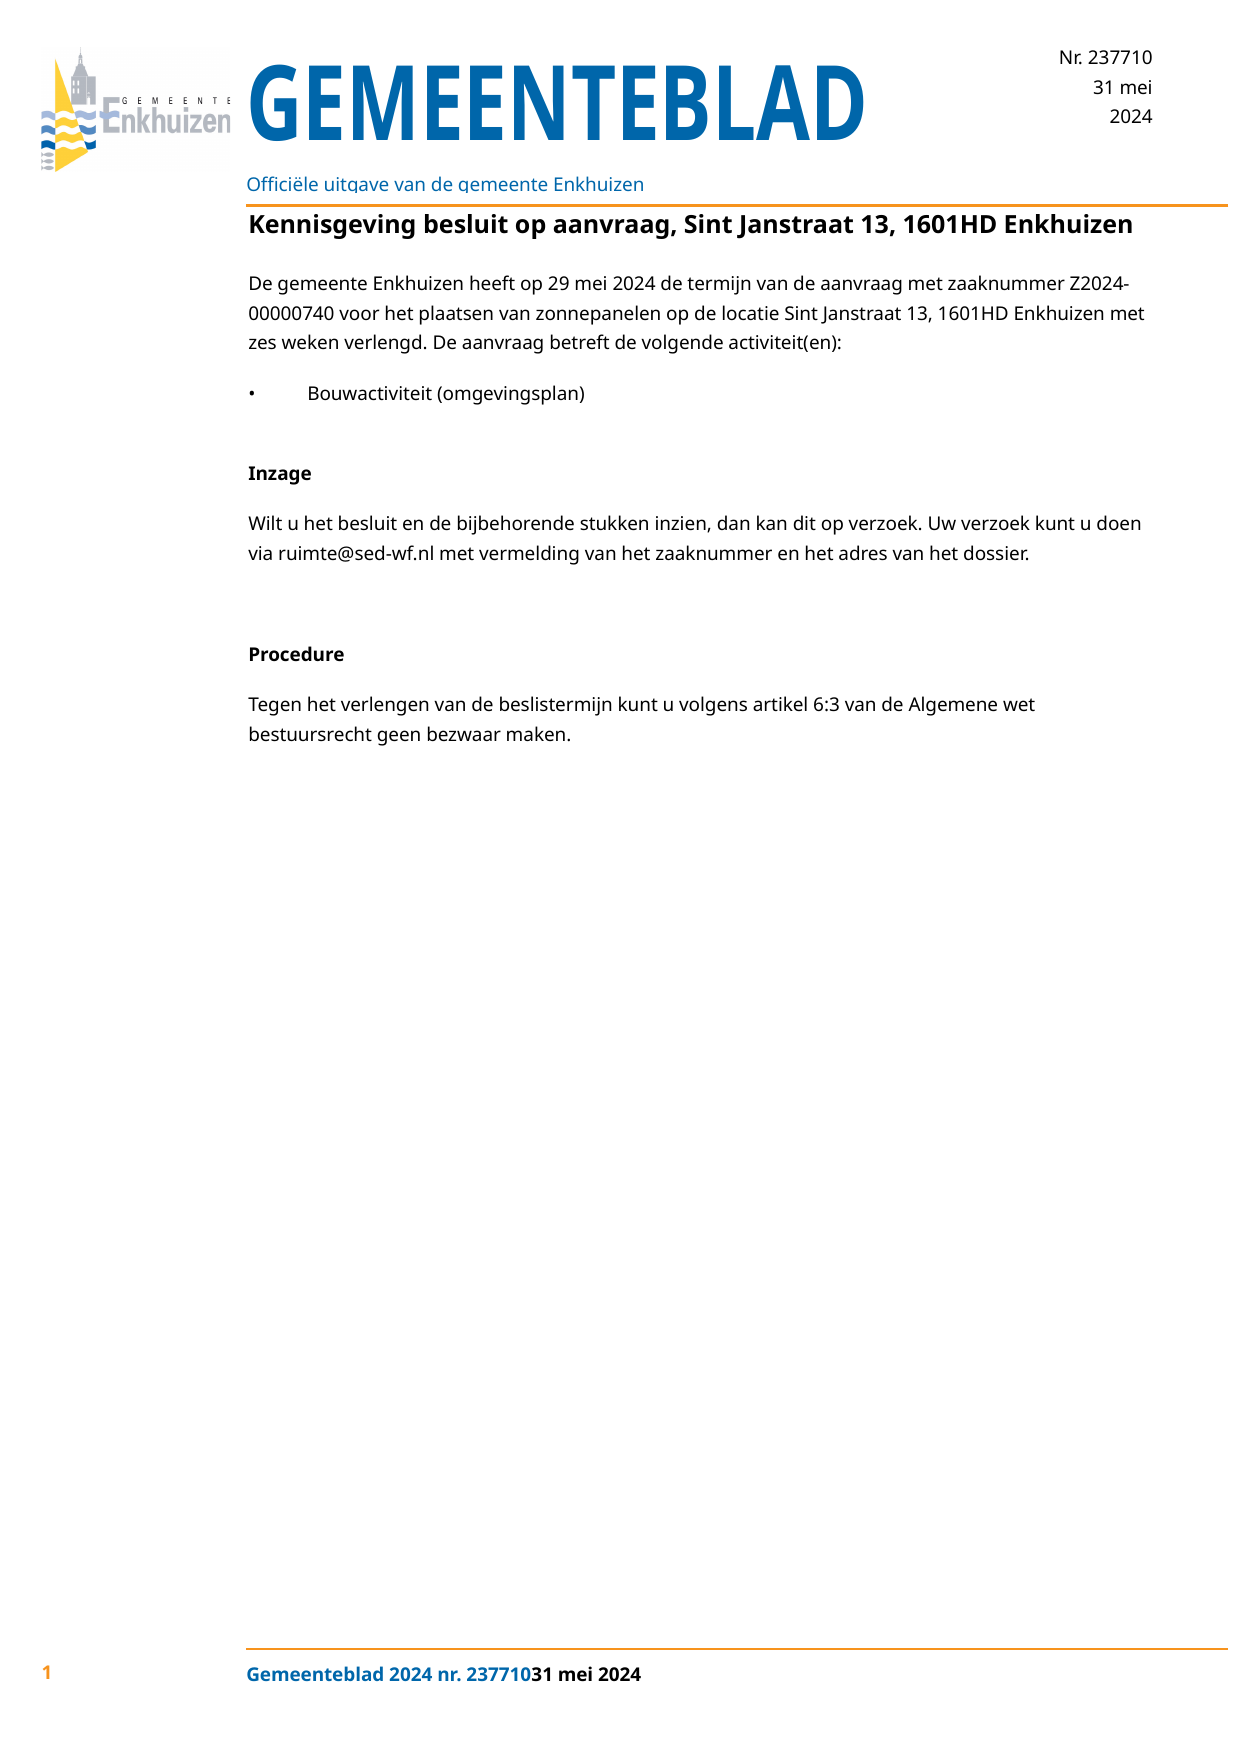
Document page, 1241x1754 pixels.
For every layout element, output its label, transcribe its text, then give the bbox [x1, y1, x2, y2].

picture [41, 47, 231, 172]
text Kennisgeving besluit op aanvraag, Sint Janstraat 13, 1601HD Enkhuizen [248, 207, 1152, 241]
list Bouwactiviteit (omgevingsplan) [248, 380, 1152, 406]
text De gemeente Enkhuizen heeft op 29 mei 2024 de termijn van de aanvraag met zaaknummer Z2024-00000740 voor het plaatsen van zonnepanelen op de locatie Sint Janstraat 13, 1601HD Enkhuizen met zes weken verlengd. De aanvraag betreft de volgende activiteit(en): [248, 270, 1152, 355]
text Wilt u het besluit en de bijbehorende stukken inzien, dan kan dit op verzoek. Uw verzoek kunt u doen via ruimte@sed-wf.nl met vermelding van het zaaknummer en het adres van het dossier. [248, 510, 1152, 566]
text Tegen het verlengen van de beslistermijn kunt u volgens artikel 6:3 van de Algemene wet bestuursrecht geen bezwaar maken. [248, 691, 1152, 746]
text Procedure [248, 641, 1152, 666]
text Inzage [248, 460, 1152, 486]
